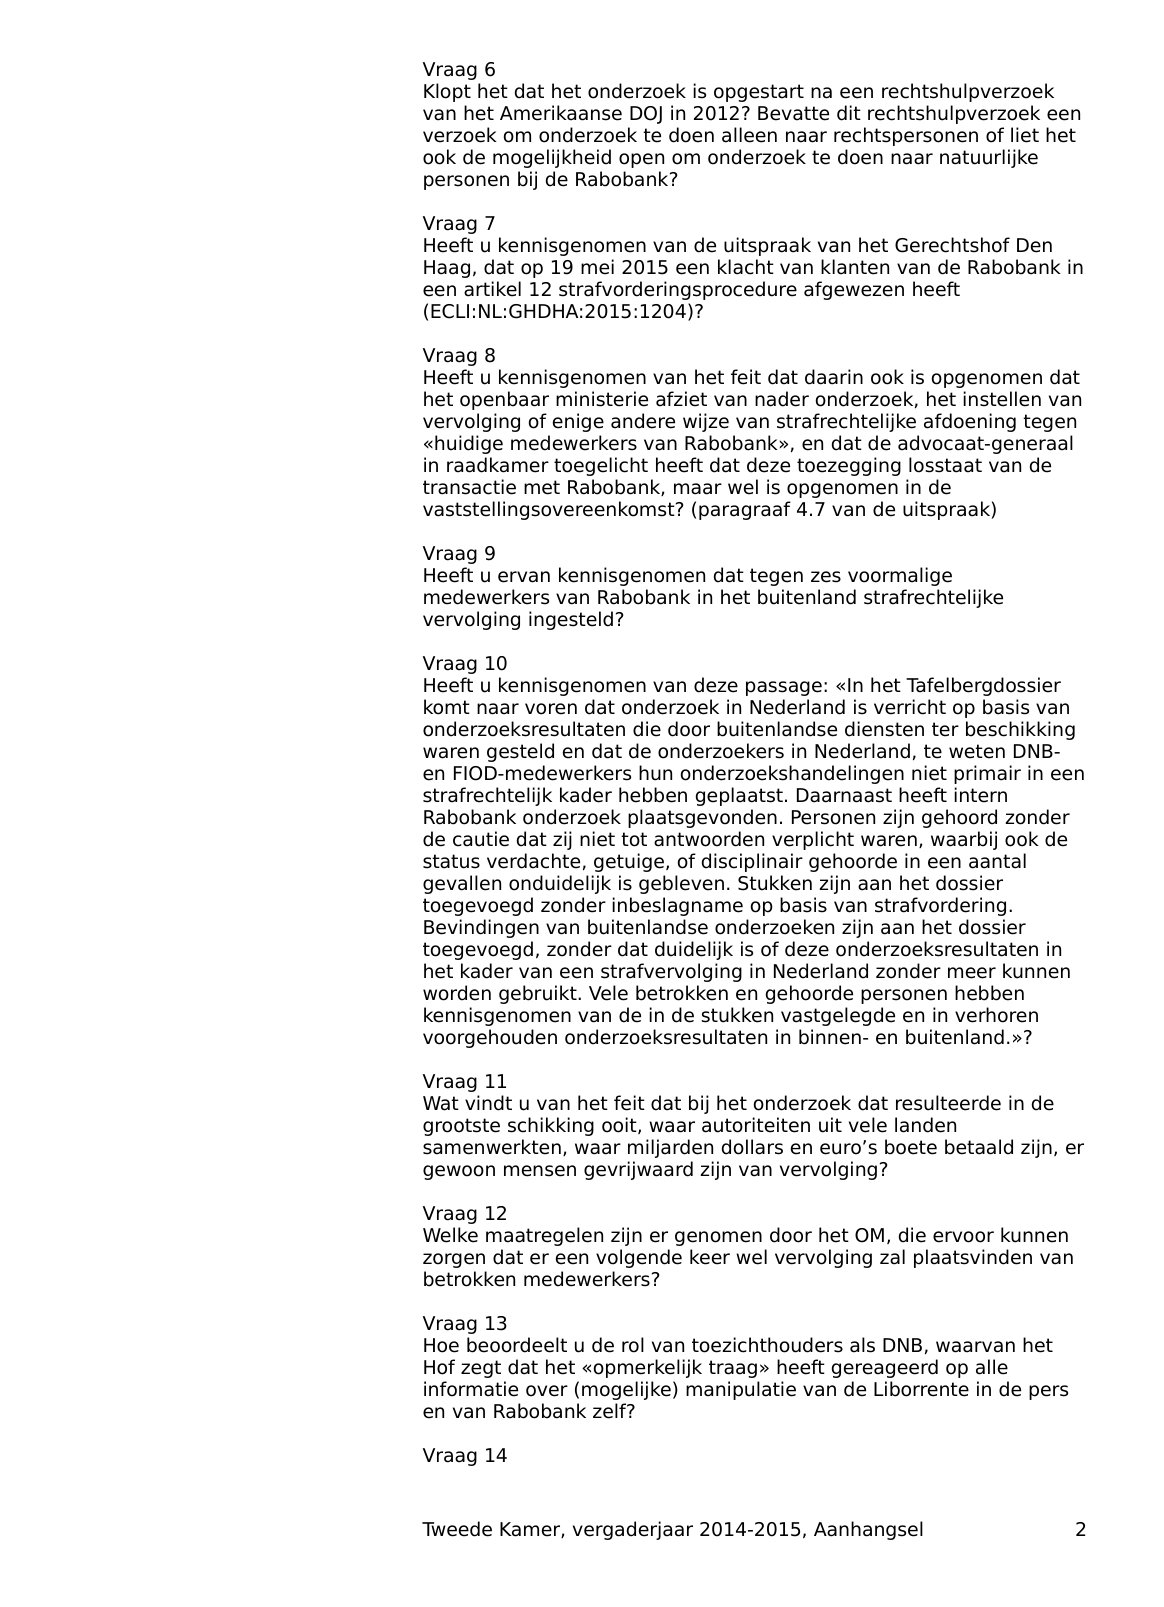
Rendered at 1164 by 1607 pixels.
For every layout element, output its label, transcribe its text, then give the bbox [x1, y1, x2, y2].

text Heeft u ervan kennisgenomen dat tegen zes voormalige medewerkers van Rabobank in het buitenland strafrechtelijke vervolging ingesteld? [422, 565, 1087, 631]
text Vraag 12 [422, 1203, 1087, 1225]
text Vraag 11 [422, 1071, 1087, 1093]
text Welke maatregelen zijn er genomen door het OM, die ervoor kunnen zorgen dat er een volgende keer wel vervolging zal plaatsvinden van betrokken medewerkers? [422, 1225, 1087, 1291]
text Wat vindt u van het feit dat bij het onderzoek dat resulteerde in de grootste schikking ooit, waar autoriteiten uit vele landen samenwerkten, waar miljarden dollars en euro’s boete betaald zijn, er gewoon mensen gevrijwaard zijn van vervolging? [422, 1093, 1087, 1181]
text Vraag 7 [422, 213, 1087, 235]
text Heeft u kennisgenomen van deze passage: «In het Tafelbergdossier komt naar voren dat onderzoek in Nederland is verricht op basis van onderzoeksresultaten die door buitenlandse diensten ter beschikking waren gesteld en dat de onderzoekers in Nederland, te weten DNB- en FIOD-medewerkers hun onderzoekshandelingen niet primair in een strafrechtelijk kader hebben geplaatst. Daarnaast heeft intern Rabobank onderzoek plaatsgevonden. Personen zijn gehoord zonder de cautie dat zij niet tot antwoorden verplicht waren, waarbij ook de status verdachte, getuige, of disciplinair gehoorde in een aantal gevallen onduidelijk is gebleven. Stukken zijn aan het dossier toegevoegd zonder inbeslagname op basis van strafvordering. Bevindingen van buitenlandse onderzoeken zijn aan het dossier toegevoegd, zonder dat duidelijk is of deze onderzoeksresultaten in het kader van een strafvervolging in Nederland zonder meer kunnen worden gebruikt. Vele betrokken en gehoorde personen hebben kennisgenomen van de in de stukken vastgelegde en in verhoren voorgehouden onderzoeksresultaten in binnen- en buitenland.»? [422, 675, 1087, 1049]
text Heeft u kennisgenomen van het feit dat daarin ook is opgenomen dat het openbaar ministerie afziet van nader onderzoek, het instellen van vervolging of enige andere wijze van strafrechtelijke afdoening tegen «huidige medewerkers van Rabobank», en dat de advocaat-generaal in raadkamer toegelicht heeft dat deze toezegging losstaat van de transactie met Rabobank, maar wel is opgenomen in de vaststellingsovereenkomst? (paragraaf 4.7 van de uitspraak) [422, 367, 1087, 521]
text Klopt het dat het onderzoek is opgestart na een rechtshulpverzoek van het Amerikaanse DOJ in 2012? Bevatte dit rechtshulpverzoek een verzoek om onderzoek te doen alleen naar rechtspersonen of liet het ook de mogelijkheid open om onderzoek te doen naar natuurlijke personen bij de Rabobank? [422, 81, 1087, 191]
text Vraag 14 [422, 1445, 1087, 1467]
text Vraag 10 [422, 653, 1087, 675]
text Vraag 6 [422, 59, 1087, 81]
text Vraag 8 [422, 345, 1087, 367]
text Heeft u kennisgenomen van de uitspraak van het Gerechtshof Den Haag, dat op 19 mei 2015 een klacht van klanten van de Rabobank in een artikel 12 strafvorderingsprocedure afgewezen heeft (ECLI:NL:GHDHA:2015:1204)? [422, 235, 1087, 323]
text Vraag 13 [422, 1313, 1087, 1335]
text Vraag 9 [422, 543, 1087, 565]
text Hoe beoordeelt u de rol van toezichthouders als DNB, waarvan het Hof zegt dat het «opmerkelijk traag» heeft gereageerd op alle informatie over (mogelijke) manipulatie van de Liborrente in de pers en van Rabobank zelf? [422, 1335, 1087, 1423]
